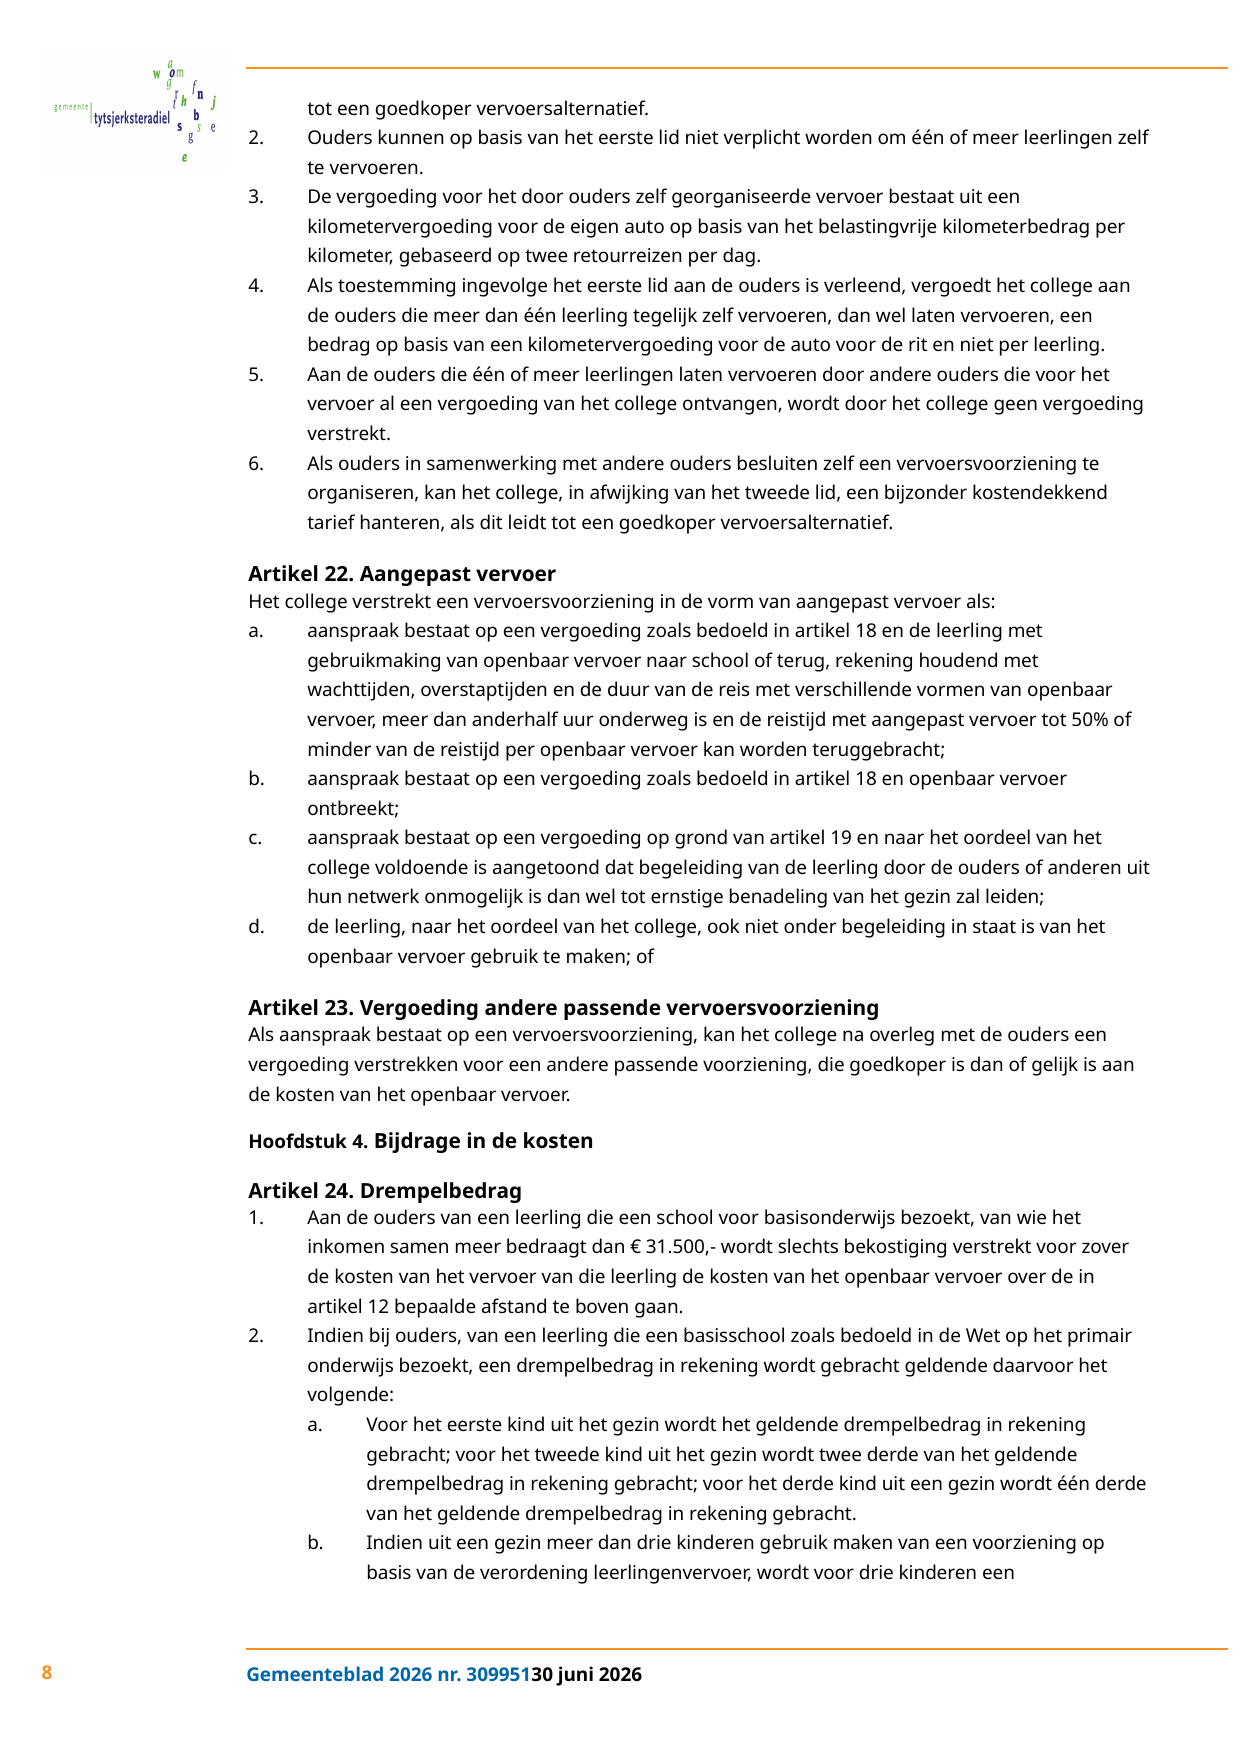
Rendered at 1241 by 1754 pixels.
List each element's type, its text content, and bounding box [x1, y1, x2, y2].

list De vergoeding voor het door ouders zelf georganiseerde vervoer bestaat uit een kilometervergoeding voor de eigen auto op basis van het belastingvrije kilometerbedrag per kilometer, gebaseerd op twee retourreizen per dag. [248, 183, 1152, 268]
list Voor het eerste kind uit het gezin wordt het geldende drempelbedrag in rekening gebracht; voor het tweede kind uit het gezin wordt twee derde van het geldende drempelbedrag in rekening gebracht; voor het derde kind uit een gezin wordt één derde van het geldende drempelbedrag in rekening gebracht. [307, 1411, 1152, 1526]
text Als aanspraak bestaat op een vervoersvoorziening, kan het college na overleg met de ouders een vergoeding verstrekken voor een andere passende voorziening, die goedkoper is dan of gelijk is aan de kosten van het openbaar vervoer. [248, 1022, 1152, 1107]
list aanspraak bestaat op een vergoeding zoals bedoeld in artikel 18 en de leerling met gebruikmaking van openbaar vervoer naar school of terug, rekening houdend met wachttijden, overstaptijden en de duur van de reis met verschillende vormen van openbaar vervoer, meer dan anderhalf uur onderweg is en de reistijd met aangepast vervoer tot 50% of minder van de reistijd per openbaar vervoer kan worden teruggebracht; [248, 617, 1152, 761]
text Artikel 23. Vergoeding andere passende vervoersvoorziening [248, 993, 1152, 1022]
list Ouders kunnen op basis van het eerste lid niet verplicht worden om één of meer leerlingen zelf te vervoeren. [248, 124, 1152, 180]
text Artikel 24. Drempelbedrag [248, 1176, 1152, 1204]
list aanspraak bestaat op een vergoeding op grond van artikel 19 en naar het oordeel van het college voldoende is aangetoond dat begeleiding van de leerling door de ouders of anderen uit hun netwerk onmogelijk is dan wel tot ernstige benadeling van het gezin zal leiden; [248, 824, 1152, 909]
picture [41, 47, 231, 172]
list de leerling, naar het oordeel van het college, ook niet onder begeleiding in staat is van het openbaar vervoer gebruik te maken; of [248, 913, 1152, 968]
list Als ouders in samenwerking met andere ouders besluiten zelf een vervoersvoorziening te organiseren, kan het college, in afwijking van het tweede lid, een bijzonder kostendekkend tarief hanteren, als dit leidt tot een goedkoper vervoersalternatief. [248, 450, 1152, 535]
list Aan de ouders die één of meer leerlingen laten vervoeren door andere ouders die voor het vervoer al een vergoeding van het college ontvangen, wordt door het college geen vergoeding verstrekt. [248, 361, 1152, 446]
list Indien bij ouders, van een leerling die een basisschool zoals bedoeld in de Wet op het primair onderwijs bezoekt, een drempelbedrag in rekening wordt gebracht geldende daarvoor het volgende: [248, 1322, 1152, 1407]
list Aan de ouders van een leerling die een school voor basisonderwijs bezoekt, van wie het inkomen samen meer bedraagt dan € 31.500,- wordt slechts bekostiging verstrekt voor zover de kosten van het vervoer van die leerling de kosten van het openbaar vervoer over de in artikel 12 bepaalde afstand te boven gaan. [248, 1204, 1152, 1319]
list tot een goedkoper vervoersalternatief. [248, 95, 1152, 121]
text Hoofdstuk 4. Bijdrage in de kosten [248, 1126, 1152, 1155]
list Indien uit een gezin meer dan drie kinderen gebruik maken van een voorziening op basis van de verordening leerlingenvervoer, wordt voor drie kinderen een [307, 1529, 1152, 1585]
list aanspraak bestaat op een vergoeding zoals bedoeld in artikel 18 en openbaar vervoer ontbreekt; [248, 765, 1152, 821]
list Als toestemming ingevolge het eerste lid aan de ouders is verleend, vergoedt het college aan de ouders die meer dan één leerling tegelijk zelf vervoeren, dan wel laten vervoeren, een bedrag op basis van een kilometervergoeding voor de auto voor de rit en niet per leerling. [248, 272, 1152, 357]
text Het college verstrekt een vervoersvoorziening in de vorm van aangepast vervoer als: [248, 588, 1152, 613]
text Artikel 22. Aangepast vervoer [248, 559, 1152, 588]
